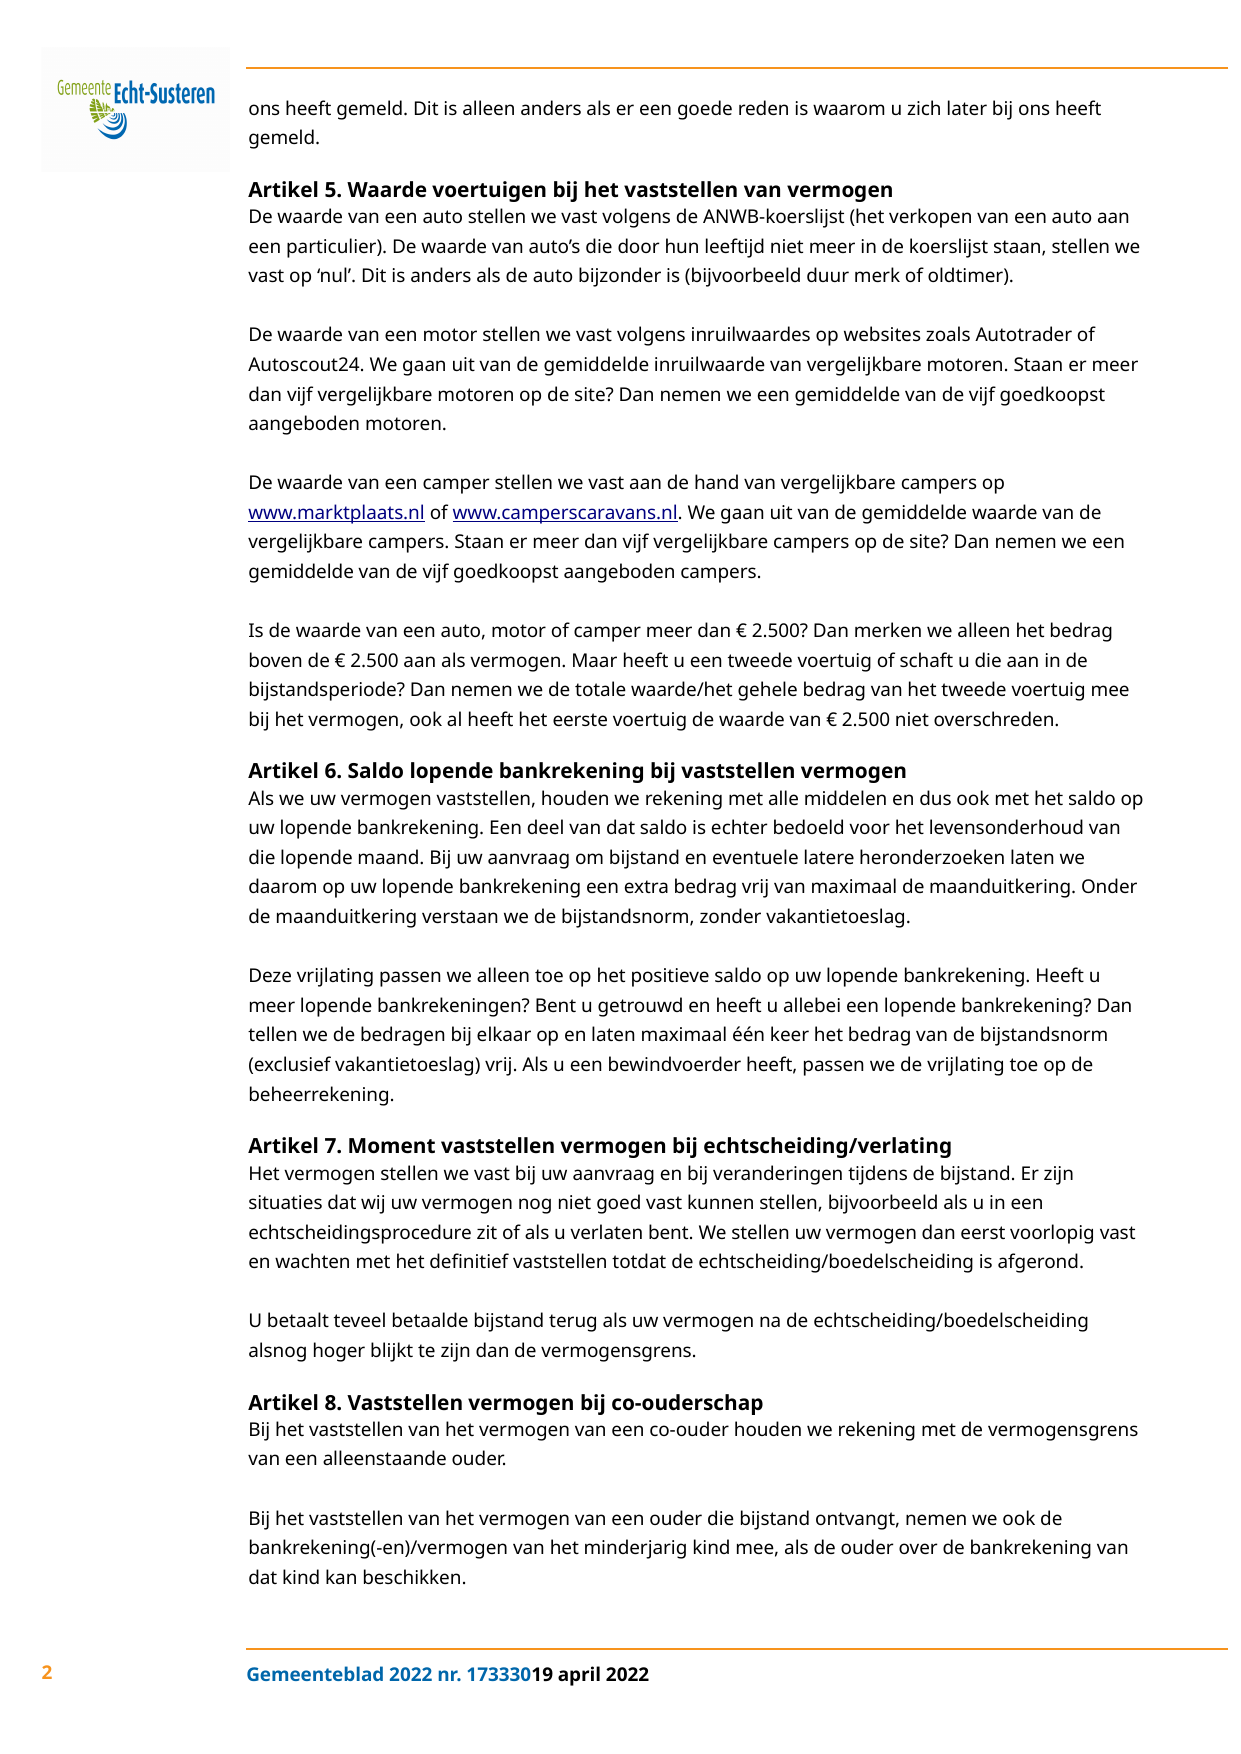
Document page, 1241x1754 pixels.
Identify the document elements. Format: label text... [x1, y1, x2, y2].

text Als we uw vermogen vaststellen, houden we rekening met alle middelen en dus ook met het saldo op uw lopende bankrekening. Een deel van dat saldo is echter bedoeld voor het levensonderhoud van die lopende maand. Bij uw aanvraag om bijstand en eventuele latere heronderzoeken laten we daarom op uw lopende bankrekening een extra bedrag vrij van maximaal de maanduitkering. Onder de maanduitkering verstaan we de bijstandsnorm, zonder vakantietoeslag. [248, 785, 1152, 929]
text Artikel 5. Waarde voertuigen bij het vaststellen van vermogen [248, 175, 1152, 203]
text Het vermogen stellen we vast bij uw aanvraag en bij veranderingen tijdens de bijstand. Er zijn situaties dat wij uw vermogen nog niet goed vast kunnen stellen, bijvoorbeeld als u in een echtscheidingsprocedure zit of als u verlaten bent. We stellen uw vermogen dan eerst voorlopig vast en wachten met het definitief vaststellen totdat de echtscheiding/boedelscheiding is afgerond. [248, 1160, 1152, 1274]
text U betaalt teveel betaalde bijstand terug als uw vermogen na de echtscheiding/boedelscheiding alsnog hoger blijkt te zijn dan de vermogensgrens. [248, 1308, 1152, 1363]
text De waarde van een motor stellen we vast volgens inruilwaardes op websites zoals Autotrader of Autoscout24. We gaan uit van de gemiddelde inruilwaarde van vergelijkbare motoren. Staan er meer dan vijf vergelijkbare motoren op de site? Dan nemen we een gemiddelde van de vijf goedkoopst aangeboden motoren. [248, 322, 1152, 436]
text Artikel 8. Vaststellen vermogen bij co-ouderschap [248, 1388, 1152, 1416]
text Bij het vaststellen van het vermogen van een co-ouder houden we rekening met de vermogensgrens van een alleenstaande ouder. [248, 1416, 1152, 1471]
text De waarde van een auto stellen we vast volgens de ANWB-koerslijst (het verkopen van een auto aan een particulier). De waarde van auto’s die door hun leeftijd niet meer in de koerslijst staan, stellen we vast op ‘nul’. Dit is anders als de auto bijzonder is (bijvoorbeeld duur merk of oldtimer). [248, 203, 1152, 288]
text Artikel 7. Moment vaststellen vermogen bij echtscheiding/verlating [248, 1131, 1152, 1160]
picture [41, 47, 231, 172]
text ons heeft gemeld. Dit is alleen anders als er een goede reden is waarom u zich later bij ons heeft gemeld. [248, 95, 1152, 150]
text Is de waarde van een auto, motor of camper meer dan € 2.500? Dan merken we alleen het bedrag boven de € 2.500 aan als vermogen. Maar heeft u een tweede voertuig of schaft u die aan in de bijstandsperiode? Dan nemen we de totale waarde/het gehele bedrag van het tweede voertuig mee bij het vermogen, ook al heeft het eerste voertuig de waarde van € 2.500 niet overschreden. [248, 617, 1152, 732]
text Artikel 6. Saldo lopende bankrekening bij vaststellen vermogen [248, 757, 1152, 785]
text Bij het vaststellen van het vermogen van een ouder die bijstand ontvangt, nemen we ook de bankrekening(-en)/vermogen van het minderjarig kind mee, als de ouder over de bankrekening van dat kind kan beschikken. [248, 1505, 1152, 1590]
text Deze vrijlating passen we alleen toe op het positieve saldo op uw lopende bankrekening. Heeft u meer lopende bankrekeningen? Bent u getrouwd en heeft u allebei een lopende bankrekening? Dan tellen we de bedragen bij elkaar op en laten maximaal één keer het bedrag van de bijstandsnorm (exclusief vakantietoeslag) vrij. Als u een bewindvoerder heeft, passen we de vrijlating toe op de beheerrekening. [248, 962, 1152, 1107]
text De waarde van een camper stellen we vast aan de hand van vergelijkbare campers op www.marktplaats.nl of www.camperscaravans.nl. We gaan uit van de gemiddelde waarde van de vergelijkbare campers. Staan er meer dan vijf vergelijkbare campers op de site? Dan nemen we een gemiddelde van de vijf goedkoopst aangeboden campers. [248, 469, 1152, 584]
